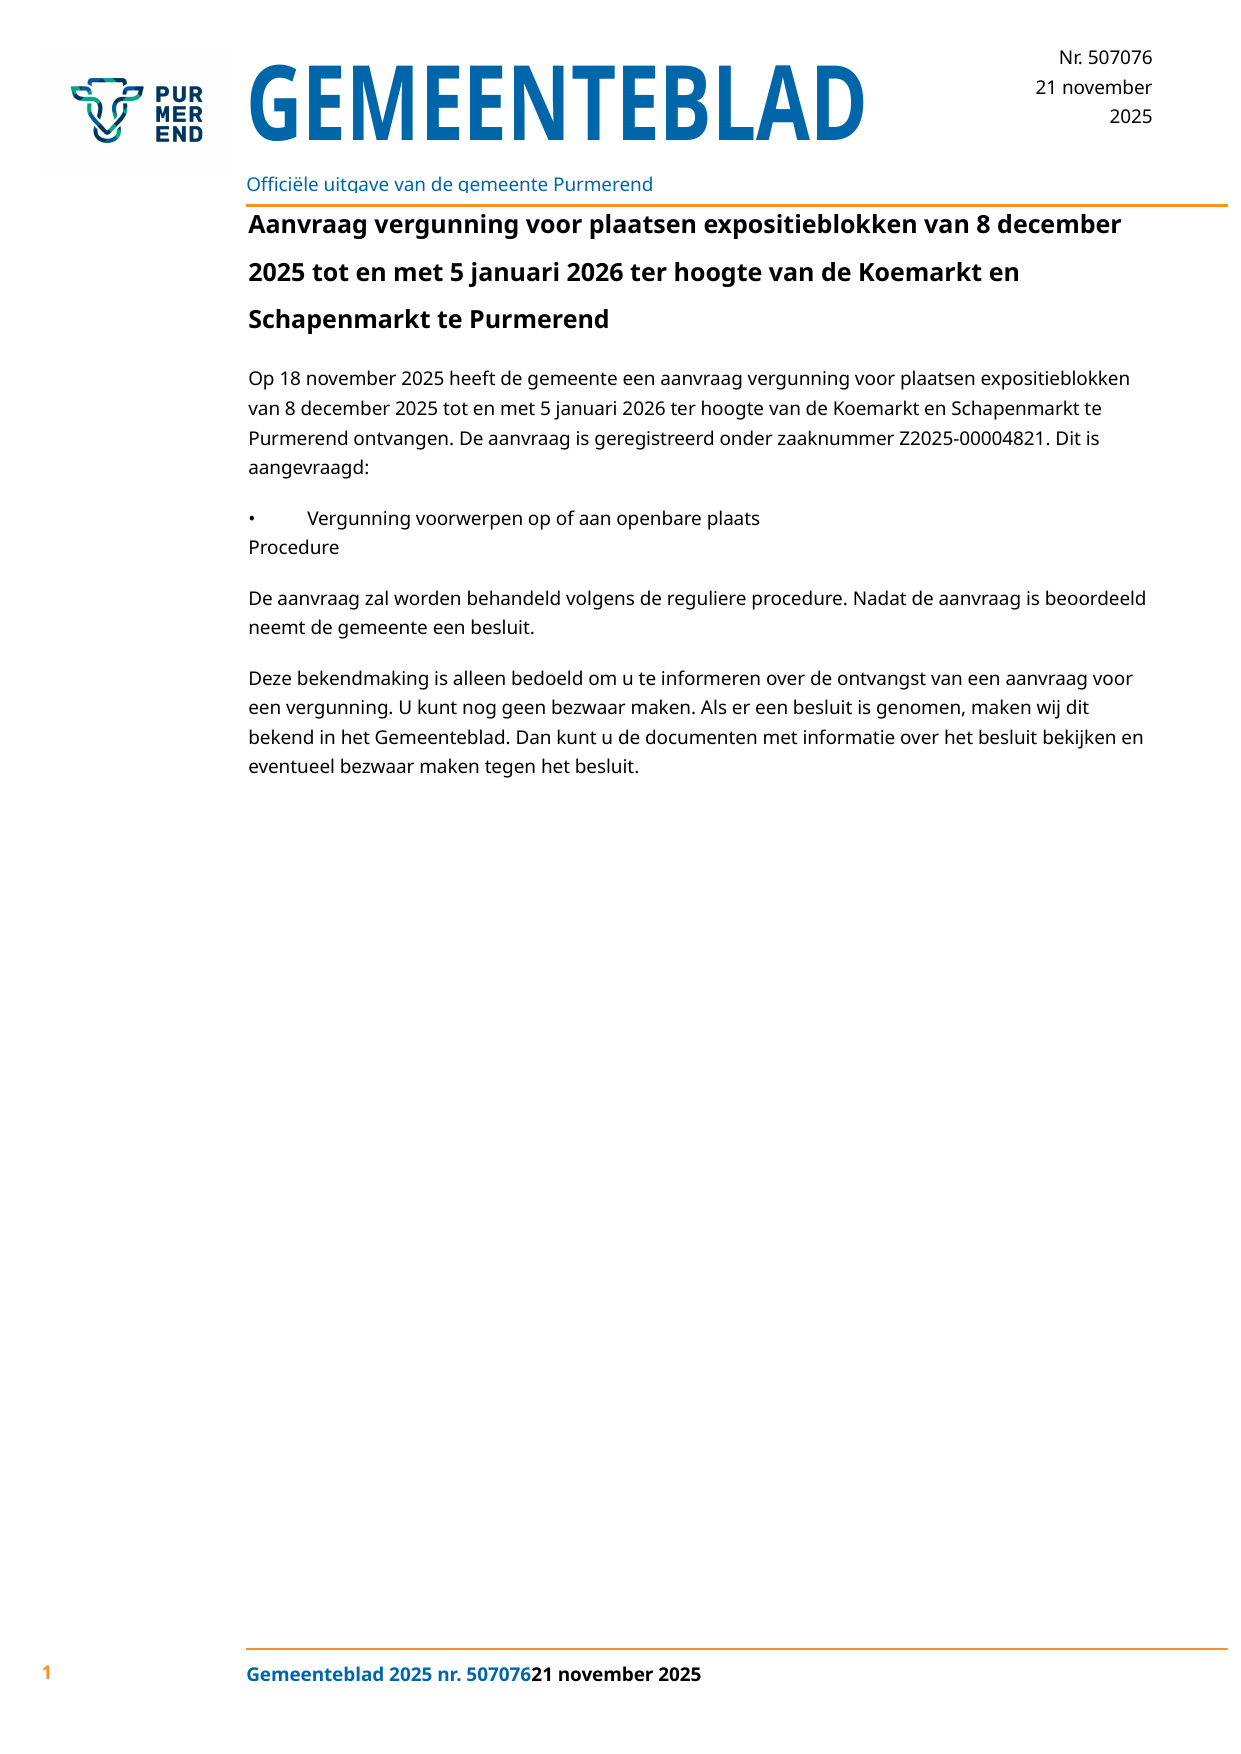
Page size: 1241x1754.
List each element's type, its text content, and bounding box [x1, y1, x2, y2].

picture [41, 47, 231, 172]
text Deze bekendmaking is alleen bedoeld om u te informeren over de ontvangst van een aanvraag voor een vergunning. U kunt nog geen bezwaar maken. Als er een besluit is genomen, maken wij dit bekend in het Gemeenteblad. Dan kunt u de documenten met informatie over het besluit bekijken en eventueel bezwaar maken tegen het besluit. [248, 665, 1152, 779]
list Vergunning voorwerpen op of aan openbare plaats [248, 505, 1152, 530]
text De aanvraag zal worden behandeld volgens de reguliere procedure. Nadat de aanvraag is beoordeeld neemt de gemeente een besluit. [248, 585, 1152, 640]
text Op 18 november 2025 heeft de gemeente een aanvraag vergunning voor plaatsen expositieblokken van 8 december 2025 tot en met 5 januari 2026 ter hoogte van de Koemarkt en Schapenmarkt te Purmerend ontvangen. De aanvraag is geregistreerd onder zaaknummer Z2025-00004821. Dit is aangevraagd: [248, 366, 1152, 480]
text Aanvraag vergunning voor plaatsen expositieblokken van 8 december 2025 tot en met 5 januari 2026 ter hoogte van de Koemarkt en Schapenmarkt te Purmerend [248, 207, 1152, 336]
text Procedure [248, 534, 1152, 560]
